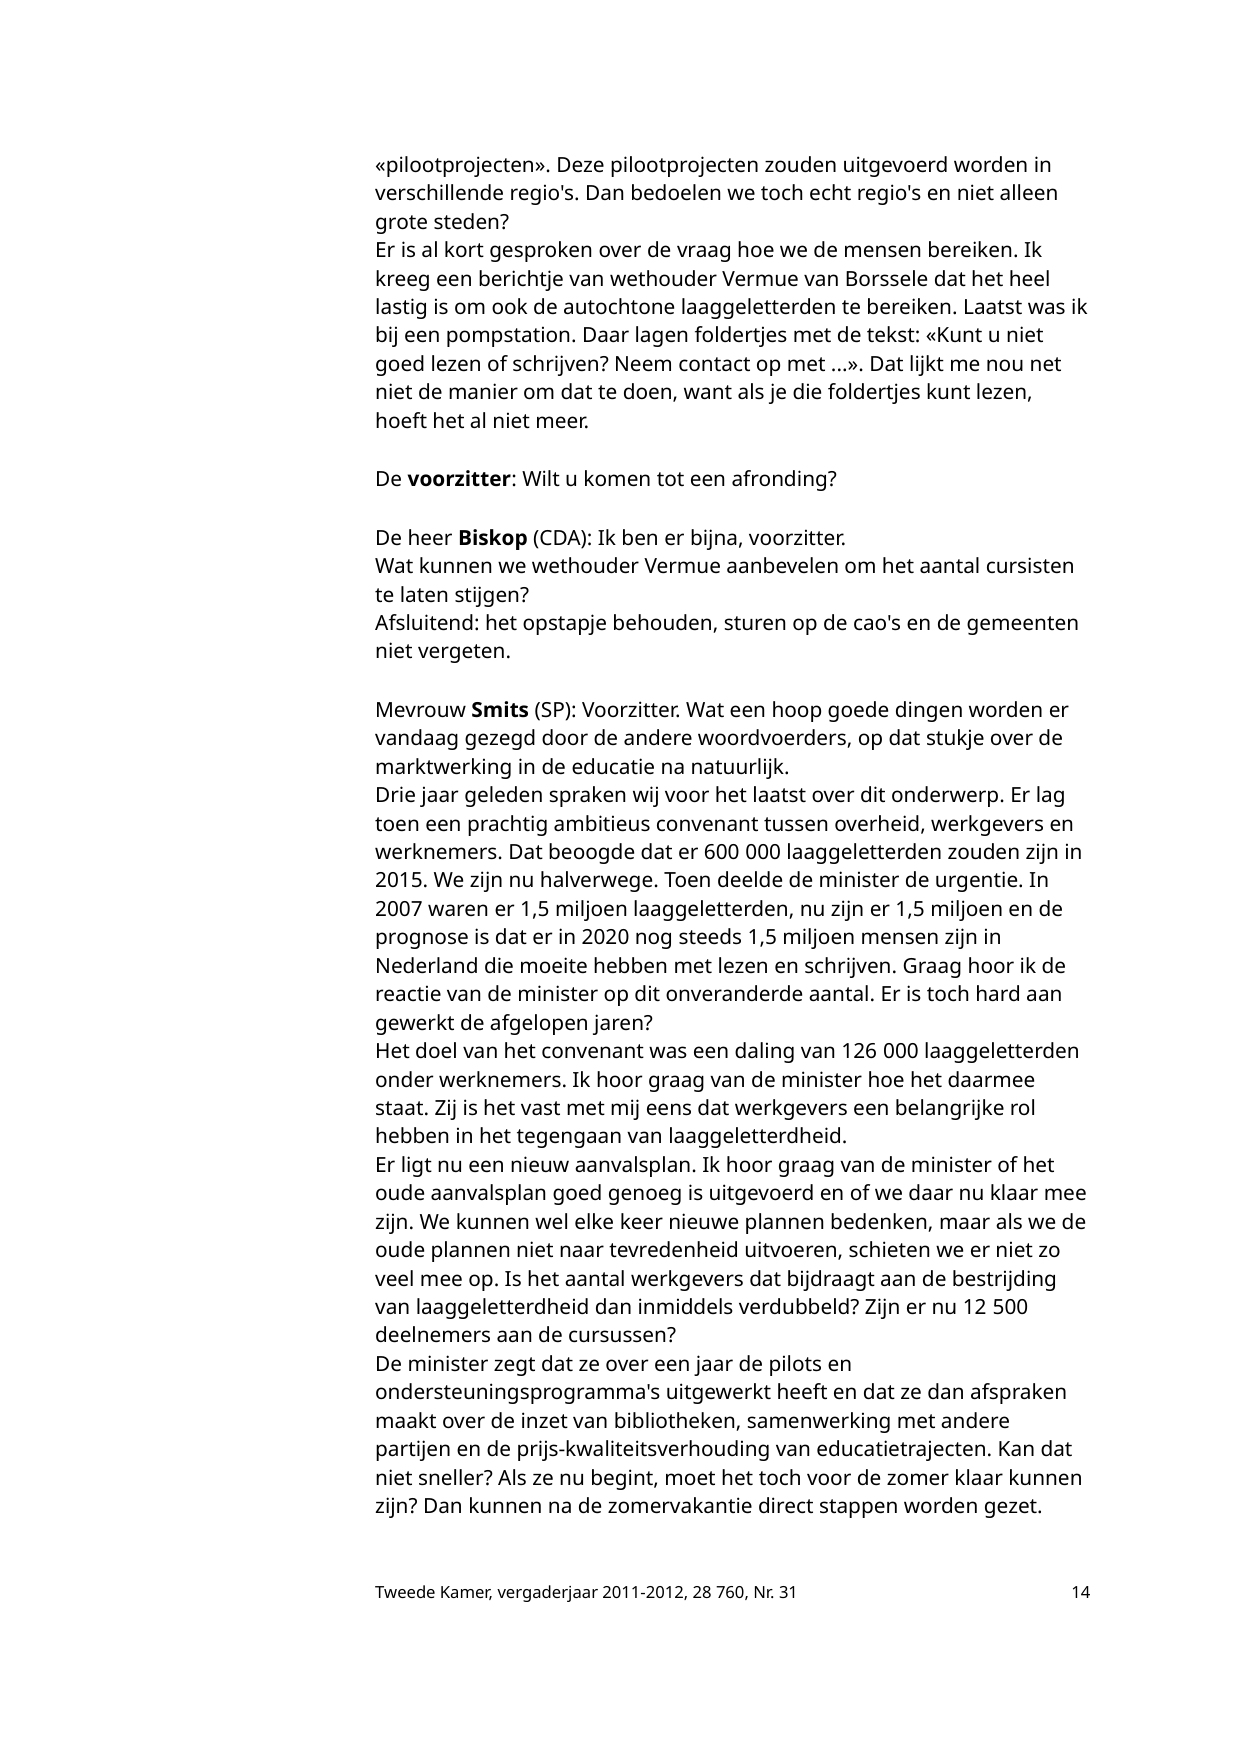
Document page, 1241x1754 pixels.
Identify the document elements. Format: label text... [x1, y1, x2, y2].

text Drie jaar geleden spraken wij voor het laatst over dit onderwerp. Er lag toen een prachtig ambitieus convenant tussen overheid, werkgevers en werknemers. Dat beoogde dat er 600 000 laaggeletterden zouden zijn in 2015. We zijn nu halverwege. Toen deelde de minister de urgentie. In 2007 waren er 1,5 miljoen laaggeletterden, nu zijn er 1,5 miljoen en de prognose is dat er in 2020 nog steeds 1,5 miljoen mensen zijn in Nederland die moeite hebben met lezen en schrijven. Graag hoor ik de reactie van de minister op dit onveranderde aantal. Er is toch hard aan gewerkt de afgelopen jaren? [375, 780, 1090, 1036]
text Wat kunnen we wethouder Vermue aanbevelen om het aantal cursisten te laten stijgen? [375, 551, 1090, 608]
text Er is al kort gesproken over de vraag hoe we de mensen bereiken. Ik kreeg een berichtje van wethouder Vermue van Borssele dat het heel lastig is om ook de autochtone laaggeletterden te bereiken. Laatst was ik bij een pompstation. Daar lagen foldertjes met de tekst: «Kunt u niet goed lezen of schrijven? Neem contact op met ...». Dat lijkt me nou net niet de manier om dat te doen, want als je die foldertjes kunt lezen, hoeft het al niet meer. [375, 235, 1090, 434]
text Afsluitend: het opstapje behouden, sturen op de cao's en de gemeenten niet vergeten. [375, 608, 1090, 665]
text De heer Biskop (CDA): Ik ben er bijna, voorzitter. [375, 523, 1090, 551]
text De voorzitter: Wilt u komen tot een afronding? [375, 464, 1090, 493]
text Het doel van het convenant was een daling van 126 000 laaggeletterden onder werknemers. Ik hoor graag van de minister hoe het daarmee staat. Zij is het vast met mij eens dat werkgevers een belangrijke rol hebben in het tegengaan van laaggeletterdheid. [375, 1036, 1090, 1150]
text Er ligt nu een nieuw aanvalsplan. Ik hoor graag van de minister of het oude aanvalsplan goed genoeg is uitgevoerd en of we daar nu klaar mee zijn. We kunnen wel elke keer nieuwe plannen bedenken, maar als we de oude plannen niet naar tevredenheid uitvoeren, schieten we er niet zo veel mee op. Is het aantal werkgevers dat bijdraagt aan de bestrijding van laaggeletterdheid dan inmiddels verdubbeld? Zijn er nu 12 500 deelnemers aan de cursussen? [375, 1150, 1090, 1349]
text De minister zegt dat ze over een jaar de pilots en ondersteuningsprogramma's uitgewerkt heeft en dat ze dan afspraken maakt over de inzet van bibliotheken, samenwerking met andere partijen en de prijs-kwaliteitsverhouding van educatietrajecten. Kan dat niet sneller? Als ze nu begint, moet het toch voor de zomer klaar kunnen zijn? Dan kunnen na de zomervakantie direct stappen worden gezet. [375, 1349, 1090, 1520]
text «pilootprojecten». Deze pilootprojecten zouden uitgevoerd worden in verschillende regio's. Dan bedoelen we toch echt regio's en niet alleen grote steden? [375, 150, 1090, 235]
text Mevrouw Smits (SP): Voorzitter. Wat een hoop goede dingen worden er vandaag gezegd door de andere woordvoerders, op dat stukje over de marktwerking in de educatie na natuurlijk. [375, 695, 1090, 780]
